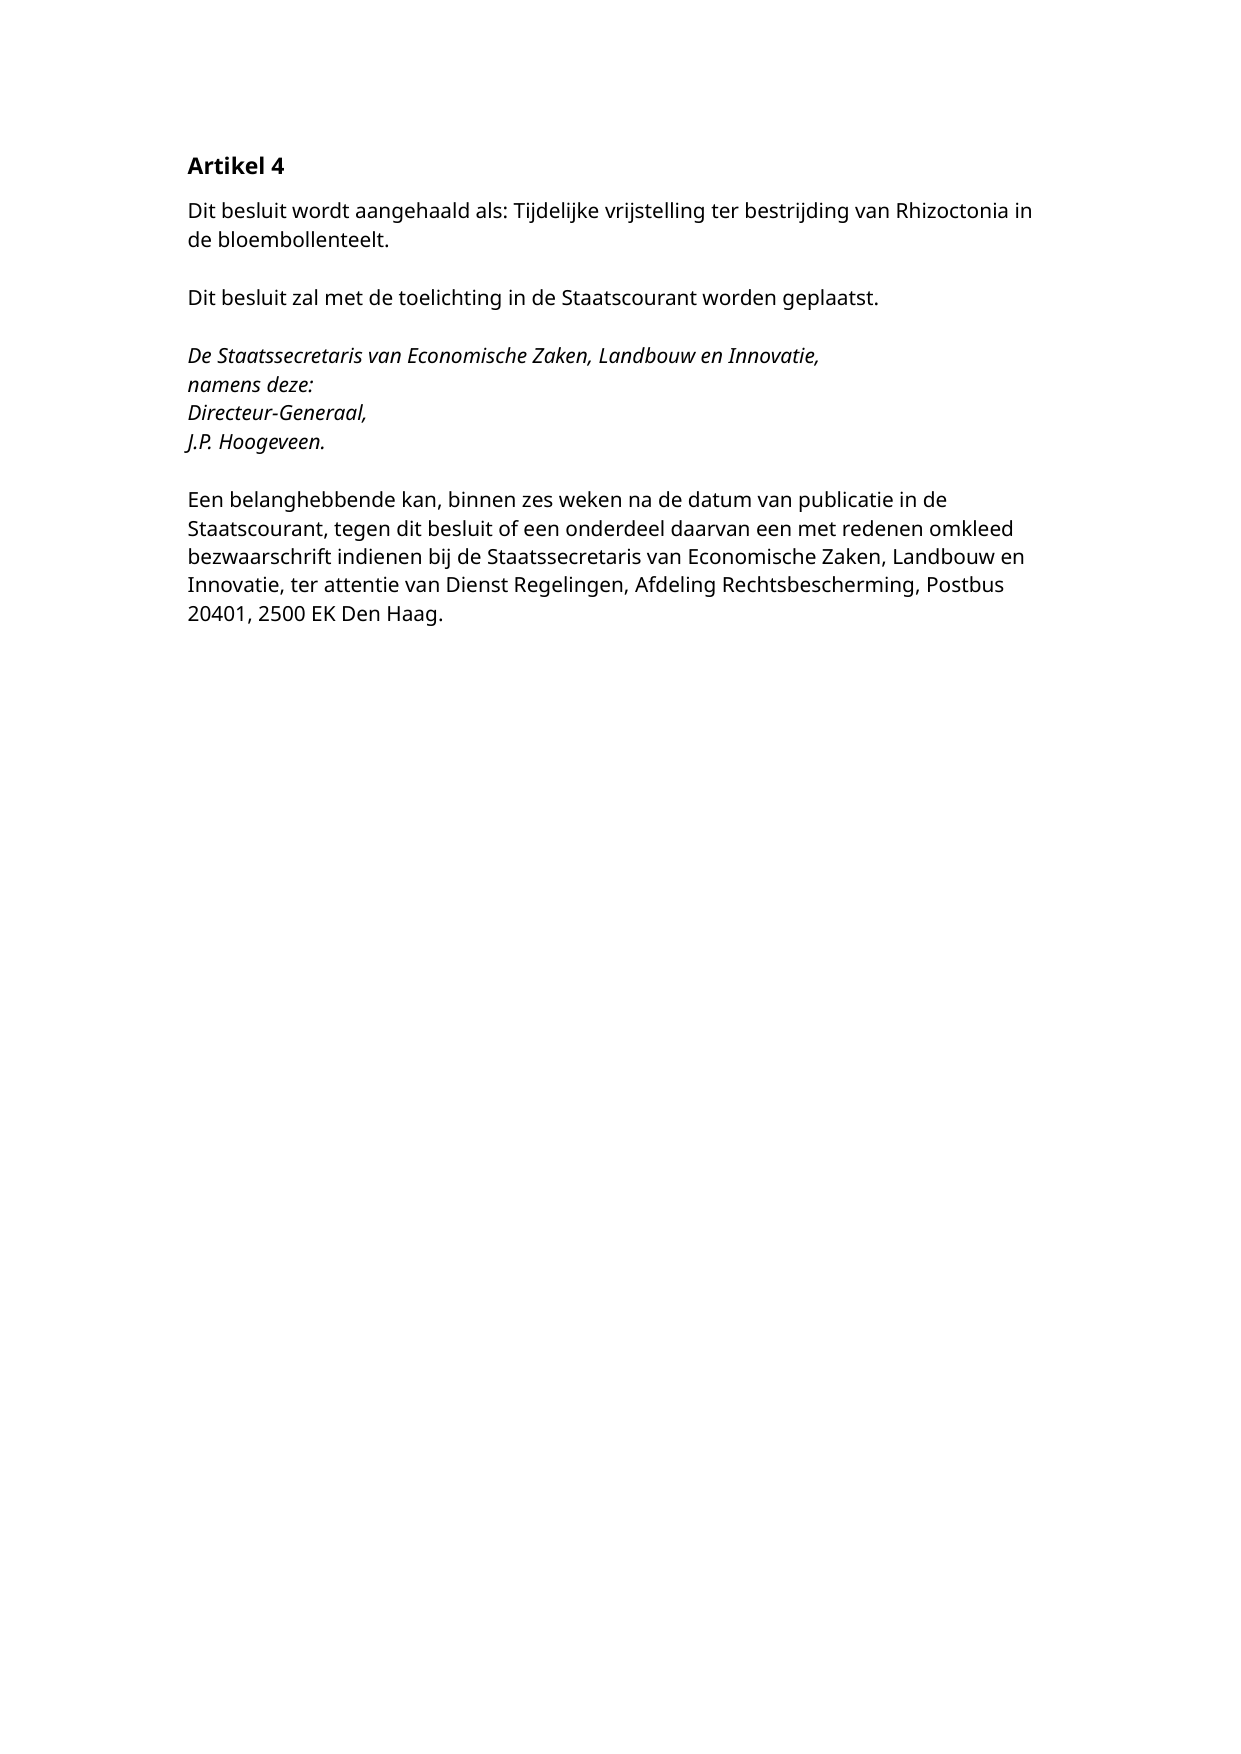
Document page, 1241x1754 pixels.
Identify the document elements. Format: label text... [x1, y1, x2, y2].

text Dit besluit zal met de toelichting in de Staatscourant worden geplaatst. [187, 283, 1053, 312]
text De Staatssecretaris van Economische Zaken, Landbouw en Innovatie, [187, 342, 1053, 370]
text Directeur-Generaal, [187, 398, 1053, 427]
text J.P. Hoogeveen. [187, 427, 1053, 455]
text namens deze: [187, 370, 1053, 398]
text Een belanghebbende kan, binnen zes weken na de datum van publicatie in de Staatscourant, tegen dit besluit of een onderdeel daarvan een met redenen omkleed bezwaarschrift indienen bij de Staatssecretaris van Economische Zaken, Landbouw en Innovatie, ter attentie van Dienst Regelingen, Afdeling Rechtsbescherming, Postbus 20401, 2500 EK Den Haag. [187, 485, 1053, 627]
subtitle Artikel 4 [187, 150, 1053, 181]
text Dit besluit wordt aangehaald als: Tijdelijke vrijstelling ter bestrijding van Rhizoctonia in de bloembollenteelt. [187, 196, 1053, 253]
